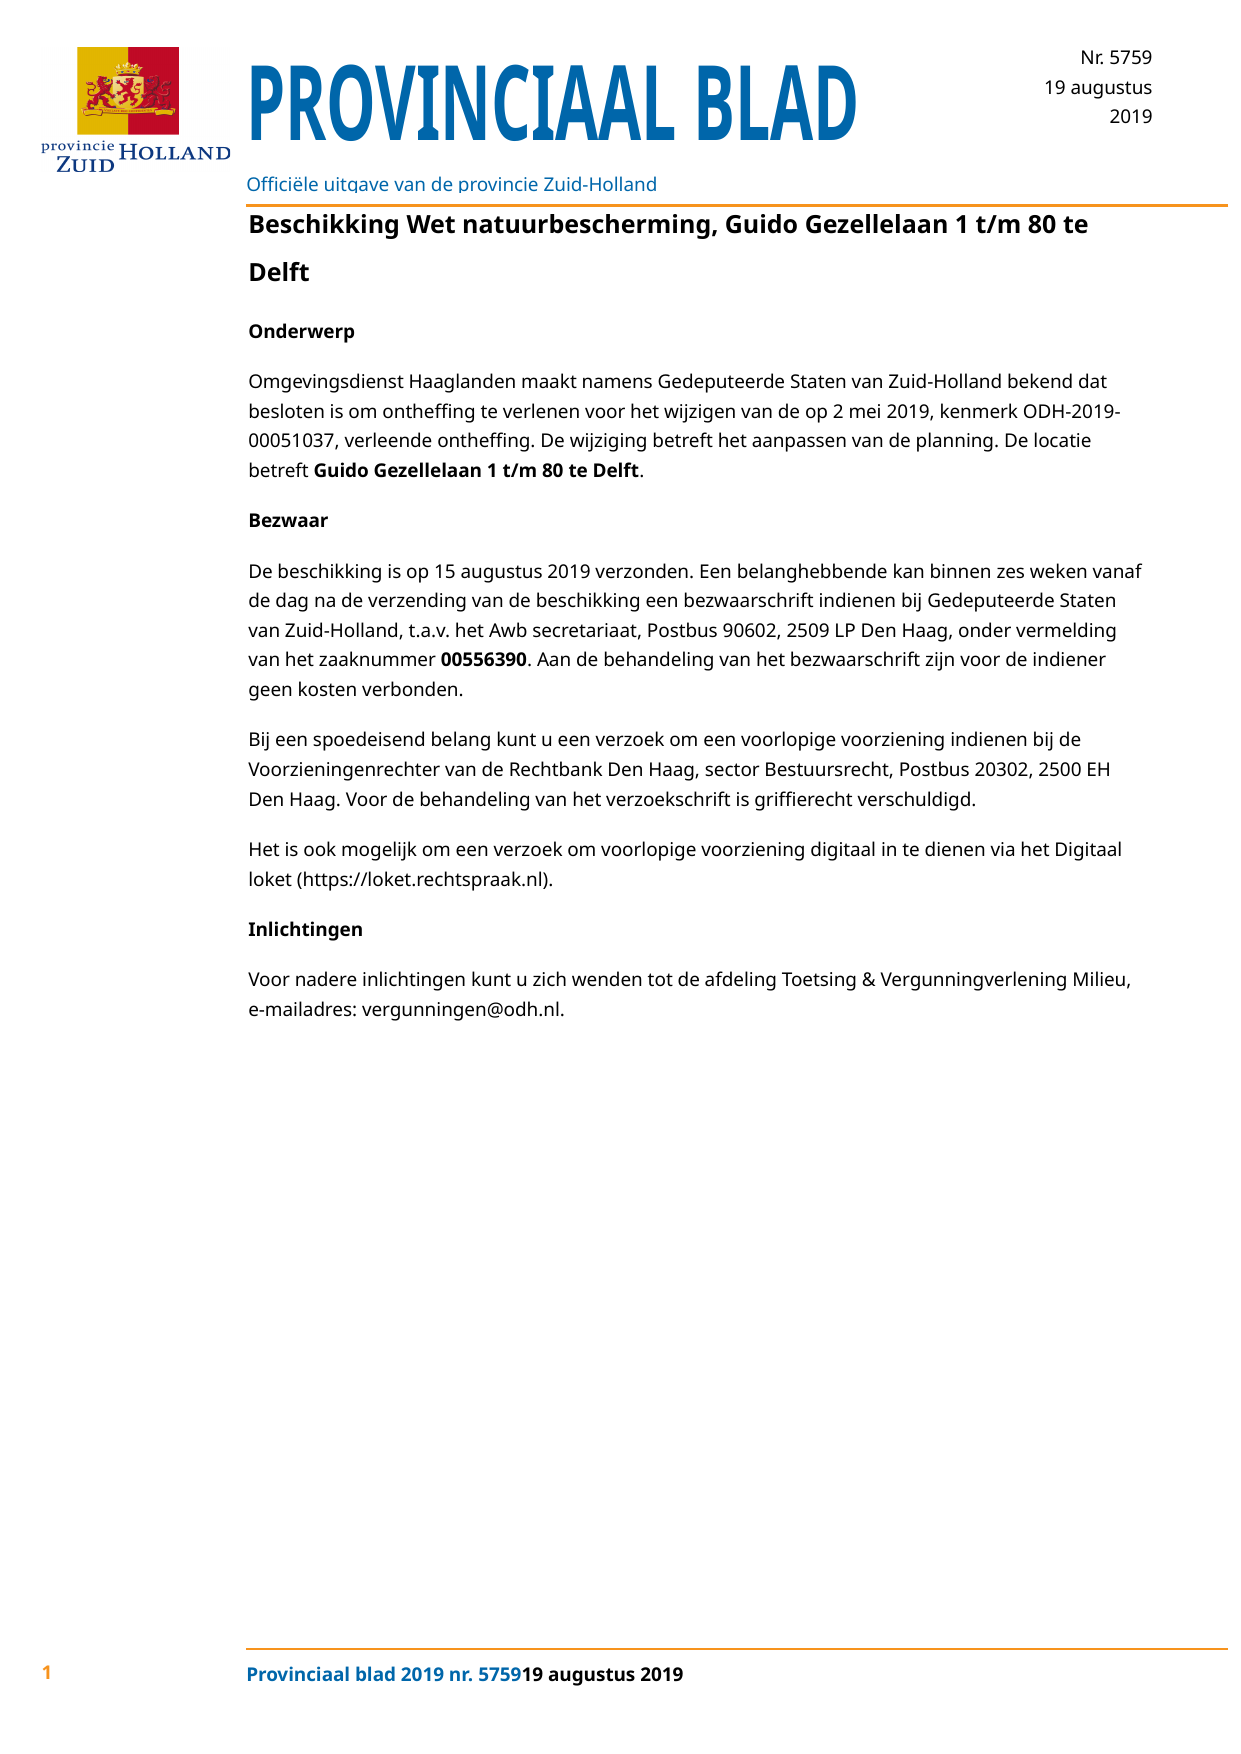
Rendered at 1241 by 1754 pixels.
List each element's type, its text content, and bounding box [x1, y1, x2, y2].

text Bij een spoedeisend belang kunt u een verzoek om een voorlopige voorziening indienen bij de Voorzieningenrechter van de Rechtbank Den Haag, sector Bestuursrecht, Postbus 20302, 2500 EH Den Haag. Voor de behandeling van het verzoekschrift is griffierecht verschuldigd. [248, 727, 1152, 812]
picture [41, 47, 231, 172]
text Beschikking Wet natuurbescherming, Guido Gezellelaan 1 t/m 80 te Delft [248, 207, 1152, 288]
text Omgevingsdienst Haaglanden maakt namens Gedeputeerde Staten van Zuid-Holland bekend dat besloten is om ontheffing te verlenen voor het wijzigen van de op 2 mei 2019, kenmerk ODH-2019-00051037, verleende ontheffing. De wijziging betreft het aanpassen van de planning. De locatie betreft Guido Gezellelaan 1 t/m 80 te Delft. [248, 368, 1152, 483]
text Onderwerp [248, 318, 1152, 344]
text Bezwaar [248, 507, 1152, 533]
text Het is ook mogelijk om een verzoek om voorlopige voorziening digitaal in te dienen via het Digitaal loket (https://loket.rechtspraak.nl). [248, 836, 1152, 892]
text De beschikking is op 15 augustus 2019 verzonden. Een belanghebbende kan binnen zes weken vanaf de dag na de verzending van de beschikking een bezwaarschrift indienen bij Gedeputeerde Staten van Zuid-Holland, t.a.v. het Awb secretariaat, Postbus 90602, 2509 LP Den Haag, onder vermelding van het zaaknummer 00556390. Aan de behandeling van het bezwaarschrift zijn voor de indiener geen kosten verbonden. [248, 558, 1152, 702]
text Inlichtingen [248, 916, 1152, 942]
text Voor nadere inlichtingen kunt u zich wenden tot de afdeling Toetsing & Vergunningverlening Milieu, e-mailadres: vergunningen@odh.nl. [248, 967, 1152, 1022]
